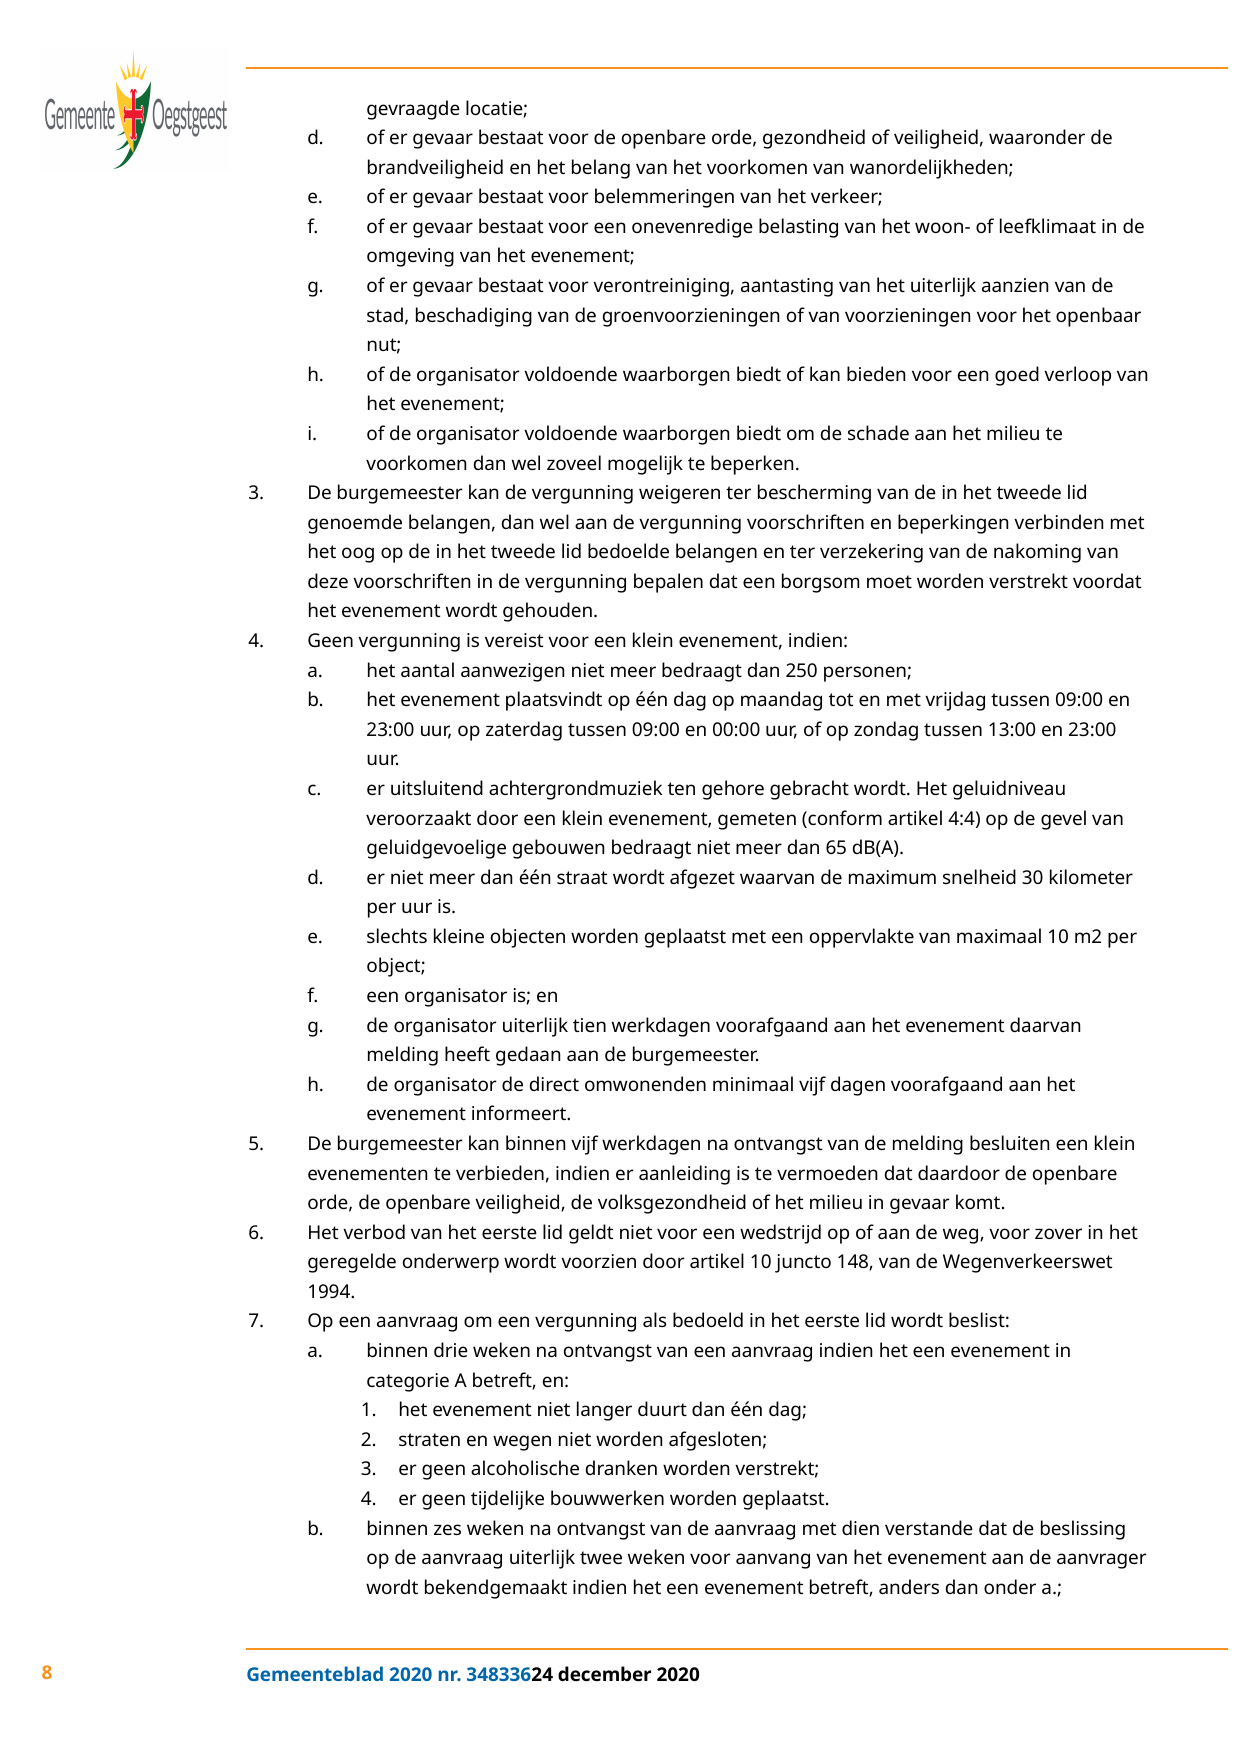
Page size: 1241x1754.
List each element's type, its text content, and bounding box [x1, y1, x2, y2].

list een organisator is; en [307, 982, 1152, 1008]
list Geen vergunning is vereist voor een klein evenement, indien: [248, 627, 1152, 653]
list de organisator uiterlijk tien werkdagen voorafgaand aan het evenement daarvan melding heeft gedaan aan de burgemeester. [307, 1012, 1152, 1067]
list Op een aanvraag om een vergunning als bedoeld in het eerste lid wordt beslist: [248, 1308, 1152, 1333]
list de organisator de direct omwonenden minimaal vijf dagen voorafgaand aan het evenement informeert. [307, 1071, 1152, 1126]
list of er gevaar bestaat voor een onevenredige belasting van het woon- of leefklimaat in de omgeving van het evenement; [307, 213, 1152, 268]
list het evenement plaatsvindt op één dag op maandag tot en met vrijdag tussen 09:00 en 23:00 uur, op zaterdag tussen 09:00 en 00:00 uur, of op zondag tussen 13:00 en 23:00 uur. [307, 686, 1152, 771]
list binnen zes weken na ontvangst van de aanvraag met dien verstande dat de beslissing op de aanvraag uiterlijk twee weken voor aanvang van het evenement aan de aanvrager wordt bekendgemaakt indien het een evenement betreft, anders dan onder a.; [307, 1515, 1152, 1600]
list of de organisator voldoende waarborgen biedt of kan bieden voor een goed verloop van het evenement; [307, 361, 1152, 416]
list of er gevaar bestaat voor de openbare orde, gezondheid of veiligheid, waaronder de brandveiligheid en het belang van het voorkomen van wanordelijkheden; [307, 124, 1152, 180]
list slechts kleine objecten worden geplaatst met een oppervlakte van maximaal 10 m2 per object; [307, 923, 1152, 978]
list binnen drie weken na ontvangst van een aanvraag indien het een evenement in categorie A betreft, en: [307, 1337, 1152, 1393]
list of er gevaar bestaat voor belemmeringen van het verkeer; [307, 183, 1152, 209]
list De burgemeester kan de vergunning weigeren ter bescherming van de in het tweede lid genoemde belangen, dan wel aan de vergunning voorschriften en beperkingen verbinden met het oog op de in het tweede lid bedoelde belangen en ter verzekering van de nakoming van deze voorschriften in de vergunning bepalen dat een borgsom moet worden verstrekt voordat het evenement wordt gehouden. [248, 479, 1152, 623]
list het evenement niet langer duurt dan één dag; [361, 1396, 1152, 1422]
list er geen tijdelijke bouwwerken worden geplaatst. [361, 1485, 1152, 1511]
list er niet meer dan één straat wordt afgezet waarvan de maximum snelheid 30 kilometer per uur is. [307, 864, 1152, 919]
list straten en wegen niet worden afgesloten; [361, 1426, 1152, 1452]
list het aantal aanwezigen niet meer bedraagt dan 250 personen; [307, 657, 1152, 683]
list gevraagde locatie; [307, 95, 1152, 121]
list of de organisator voldoende waarborgen biedt om de schade aan het milieu te voorkomen dan wel zoveel mogelijk te beperken. [307, 420, 1152, 476]
picture [41, 47, 231, 172]
list of er gevaar bestaat voor verontreiniging, aantasting van het uiterlijk aanzien van de stad, beschadiging van de groenvoorzieningen of van voorzieningen voor het openbaar nut; [307, 272, 1152, 357]
list er uitsluitend achtergrondmuziek ten gehore gebracht wordt. Het geluidniveau veroorzaakt door een klein evenement, gemeten (conform artikel 4:4) op de gevel van geluidgevoelige gebouwen bedraagt niet meer dan 65 dB(A). [307, 775, 1152, 860]
list Het verbod van het eerste lid geldt niet voor een wedstrijd op of aan de weg, voor zover in het geregelde onderwerp wordt voorzien door artikel 10 juncto 148, van de Wegenverkeerswet 1994. [248, 1219, 1152, 1304]
list er geen alcoholische dranken worden verstrekt; [361, 1456, 1152, 1481]
list De burgemeester kan binnen vijf werkdagen na ontvangst van de melding besluiten een klein evenementen te verbieden, indien er aanleiding is te vermoeden dat daardoor de openbare orde, de openbare veiligheid, de volksgezondheid of het milieu in gevaar komt. [248, 1130, 1152, 1215]
